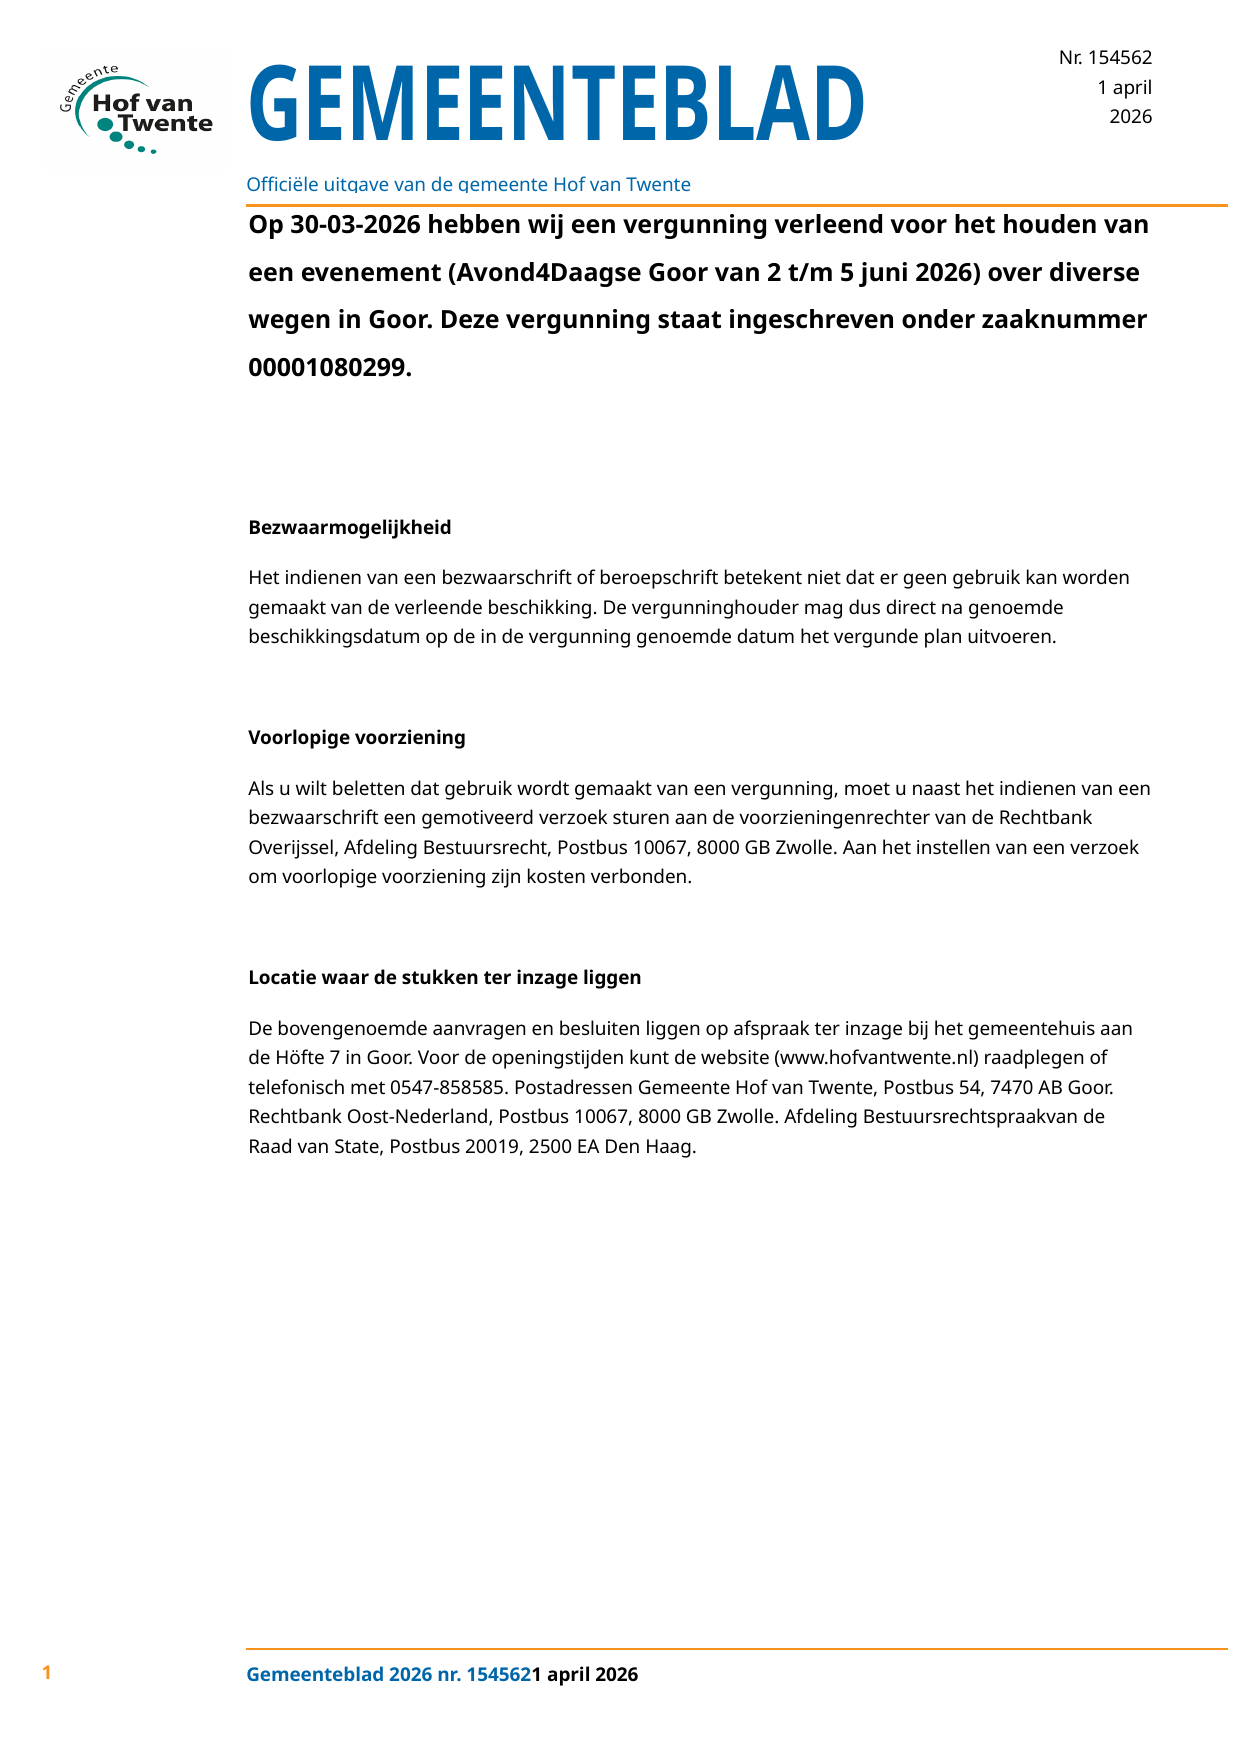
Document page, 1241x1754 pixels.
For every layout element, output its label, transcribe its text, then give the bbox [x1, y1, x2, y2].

picture [41, 47, 231, 172]
text Het indienen van een bezwaarschrift of beroepschrift betekent niet dat er geen gebruik kan worden gemaakt van de verleende beschikking. De vergunninghouder mag dus direct na genoemde beschikkingsdatum op de in de vergunning genoemde datum het vergunde plan uitvoeren. [248, 564, 1152, 649]
text Voorlopige voorziening [248, 724, 1152, 750]
text Locatie waar de stukken ter inzage liggen [248, 964, 1152, 990]
text Als u wilt beletten dat gebruik wordt gemaakt van een vergunning, moet u naast het indienen van een bezwaarschrift een gemotiveerd verzoek sturen aan de voorzieningenrechter van de Rechtbank Overijssel, Afdeling Bestuursrecht, Postbus 10067, 8000 GB Zwolle. Aan het instellen van een verzoek om voorlopige voorziening zijn kosten verbonden. [248, 775, 1152, 889]
text De bovengenoemde aanvragen en besluiten liggen op afspraak ter inzage bij het gemeentehuis aan de Höfte 7 in Goor. Voor de openingstijden kunt de website (www.hofvantwente.nl) raadplegen of telefonisch met 0547-858585. Postadressen Gemeente Hof van Twente, Postbus 54, 7470 AB Goor. Rechtbank Oost-Nederland, Postbus 10067, 8000 GB Zwolle. Afdeling Bestuursrechtspraakvan de Raad van State, Postbus 20019, 2500 EA Den Haag. [248, 1015, 1152, 1159]
text Bezwaarmogelijkheid [248, 514, 1152, 540]
text Op 30-03-2026 hebben wij een vergunning verleend voor het houden van een evenement (Avond4Daagse Goor van 2 t/m 5 juni 2026) over diverse wegen in Goor. Deze vergunning staat ingeschreven onder zaaknummer 00001080299. [248, 207, 1152, 384]
